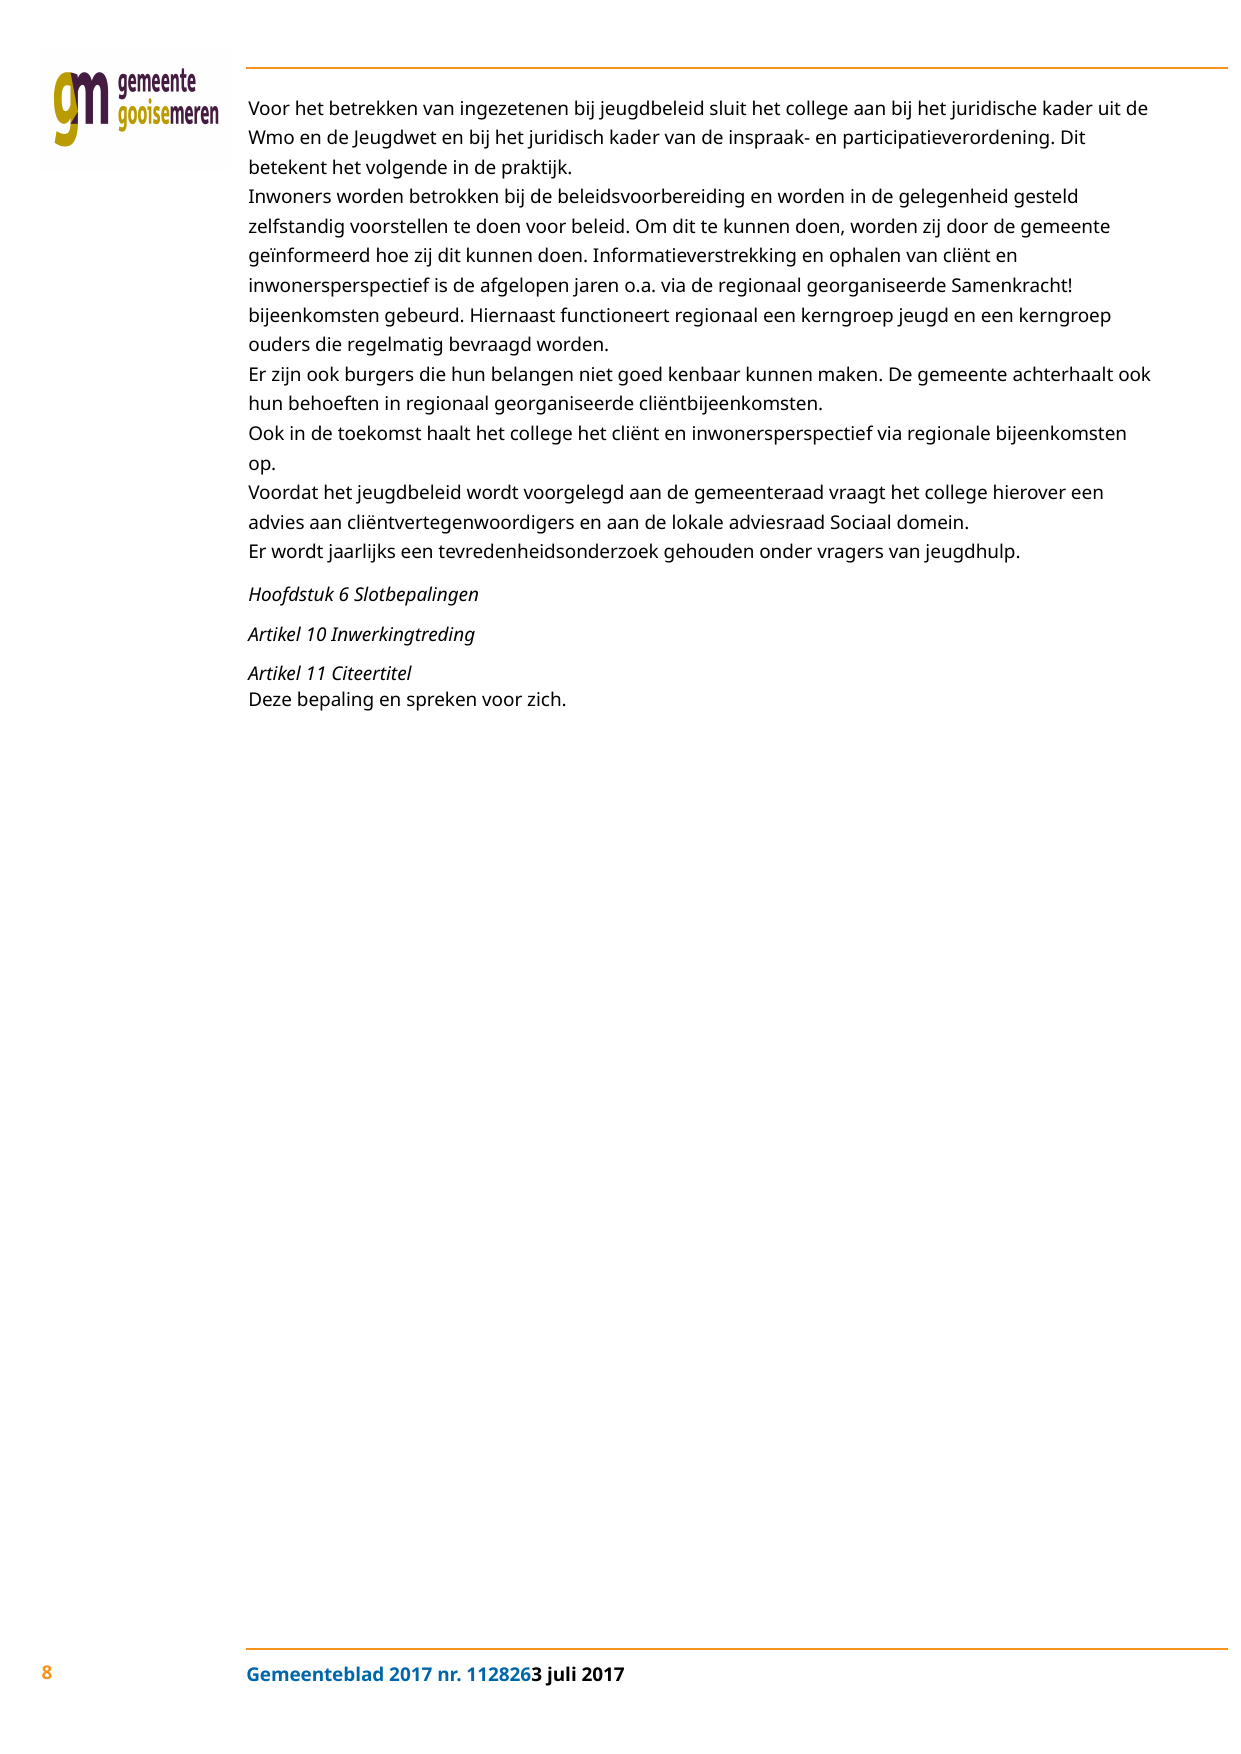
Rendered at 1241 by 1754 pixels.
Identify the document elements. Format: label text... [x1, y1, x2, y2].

text Hoofdstuk 6 Slotbepalingen [248, 582, 1152, 607]
text Artikel 10 Inwerkingtreding [248, 621, 1152, 647]
text Voordat het jeugdbeleid wordt voorgelegd aan de gemeenteraad vraagt het college hierover een advies aan cliëntvertegenwoordigers en aan de lokale adviesraad Sociaal domein. [248, 479, 1152, 535]
text Voor het betrekken van ingezetenen bij jeugdbeleid sluit het college aan bij het juridische kader uit de Wmo en de Jeugdwet en bij het juridisch kader van de inspraak- en participatieverordening. Dit betekent het volgende in de praktijk. [248, 95, 1152, 180]
text Artikel 11 Citeertitel [248, 660, 1152, 686]
text Er wordt jaarlijks een tevredenheidsonderzoek gehouden onder vragers van jeugdhulp. [248, 538, 1152, 564]
text Er zijn ook burgers die hun belangen niet goed kenbaar kunnen maken. De gemeente achterhaalt ook hun behoeften in regionaal georganiseerde cliëntbijeenkomsten. [248, 361, 1152, 416]
text Deze bepaling en spreken voor zich. [248, 686, 1152, 712]
text Inwoners worden betrokken bij de beleidsvoorbereiding en worden in de gelegenheid gesteld zelfstandig voorstellen te doen voor beleid. Om dit te kunnen doen, worden zij door de gemeente geïnformeerd hoe zij dit kunnen doen. Informatieverstrekking en ophalen van cliënt en inwonersperspectief is de afgelopen jaren o.a. via de regionaal georganiseerde Samenkracht! bijeenkomsten gebeurd. Hiernaast functioneert regionaal een kerngroep jeugd en een kerngroep ouders die regelmatig bevraagd worden. [248, 183, 1152, 357]
text Ook in de toekomst haalt het college het cliënt en inwonersperspectief via regionale bijeenkomsten op. [248, 420, 1152, 476]
picture [41, 47, 231, 172]
